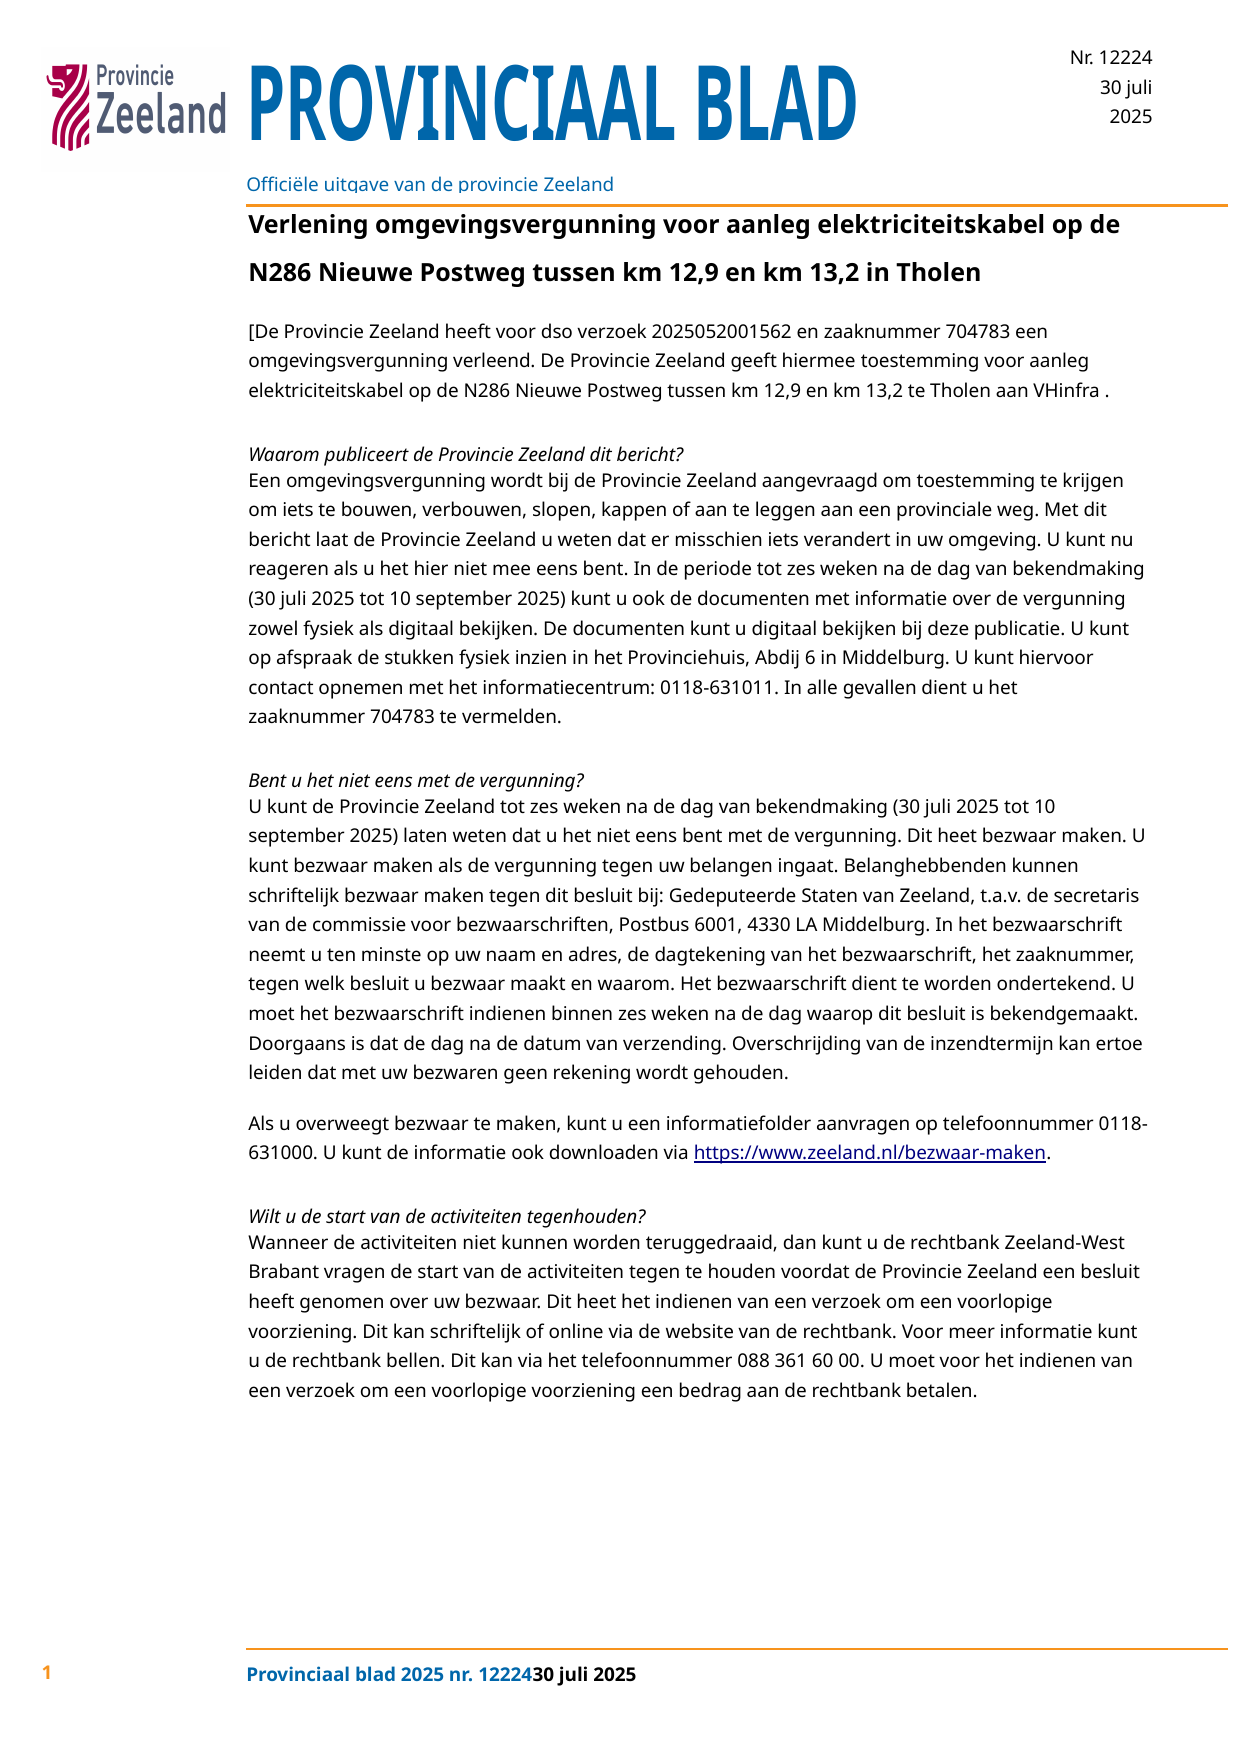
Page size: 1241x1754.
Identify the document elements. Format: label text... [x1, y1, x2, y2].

text Wanneer de activiteiten niet kunnen worden teruggedraaid, dan kunt u de rechtbank Zeeland-West Brabant vragen de start van de activiteiten tegen te houden voordat de Provincie Zeeland een besluit heeft genomen over uw bezwaar. Dit heet het indienen van een verzoek om een voorlopige voorziening. Dit kan schriftelijk of online via de website van de rechtbank. Voor meer informatie kunt u de rechtbank bellen. Dit kan via het telefoonnummer 088 361 60 00. U moet voor het indienen van een verzoek om een voorlopige voorziening een bedrag aan de rechtbank betalen. [248, 1229, 1152, 1403]
text Waarom publiceert de Provincie Zeeland dit bericht? [248, 441, 1152, 467]
picture [41, 47, 231, 172]
text Bent u het niet eens met de vergunning? [248, 767, 1152, 793]
text U kunt de Provincie Zeeland tot zes weken na de dag van bekendmaking (30 juli 2025 tot 10 september 2025) laten weten dat u het niet eens bent met de vergunning. Dit heet bezwaar maken. U kunt bezwaar maken als de vergunning tegen uw belangen ingaat. Belanghebbenden kunnen schriftelijk bezwaar maken tegen dit besluit bij: Gedeputeerde Staten van Zeeland, t.a.v. de secretaris van de commissie voor bezwaarschriften, Postbus 6001, 4330 LA Middelburg. In het bezwaarschrift neemt u ten minste op uw naam en adres, de dagtekening van het bezwaarschrift, het zaaknummer, tegen welk besluit u bezwaar maakt en waarom. Het bezwaarschrift dient te worden ondertekend. U moet het bezwaarschrift indienen binnen zes weken na de dag waarop dit besluit is bekendgemaakt. Doorgaans is dat de dag na de datum van verzending. Overschrijding van de inzendtermijn kan ertoe leiden dat met uw bezwaren geen rekening wordt gehouden. [248, 793, 1152, 1085]
text Als u overweegt bezwaar te maken, kunt u een informatiefolder aanvragen op telefoonnummer 0118-631000. U kunt de informatie ook downloaden via https://www.zeeland.nl/bezwaar-maken. [248, 1110, 1152, 1165]
text Verlening omgevingsvergunning voor aanleg elektriciteitskabel op de N286 Nieuwe Postweg tussen km 12,9 en km 13,2 in Tholen [248, 207, 1152, 288]
text Een omgevingsvergunning wordt bij de Provincie Zeeland aangevraagd om toestemming te krijgen om iets te bouwen, verbouwen, slopen, kappen of aan te leggen aan een provinciale weg. Met dit bericht laat de Provincie Zeeland u weten dat er misschien iets verandert in uw omgeving. U kunt nu reageren als u het hier niet mee eens bent. In de periode tot zes weken na de dag van bekendmaking (30 juli 2025 tot 10 september 2025) kunt u ook de documenten met informatie over de vergunning zowel fysiek als digitaal bekijken. De documenten kunt u digitaal bekijken bij deze publicatie. U kunt op afspraak de stukken fysiek inzien in het Provinciehuis, Abdij 6 in Middelburg. U kunt hiervoor contact opnemen met het informatiecentrum: 0118-631011. In alle gevallen dient u het zaaknummer 704783 te vermelden. [248, 467, 1152, 729]
text [De Provincie Zeeland heeft voor dso verzoek 2025052001562 en zaaknummer 704783 een omgevingsvergunning verleend. De Provincie Zeeland geeft hiermee toestemming voor aanleg elektriciteitskabel op de N286 Nieuwe Postweg tussen km 12,9 en km 13,2 te Tholen aan VHinfra . [248, 318, 1152, 403]
text Wilt u de start van de activiteiten tegenhouden? [248, 1203, 1152, 1229]
